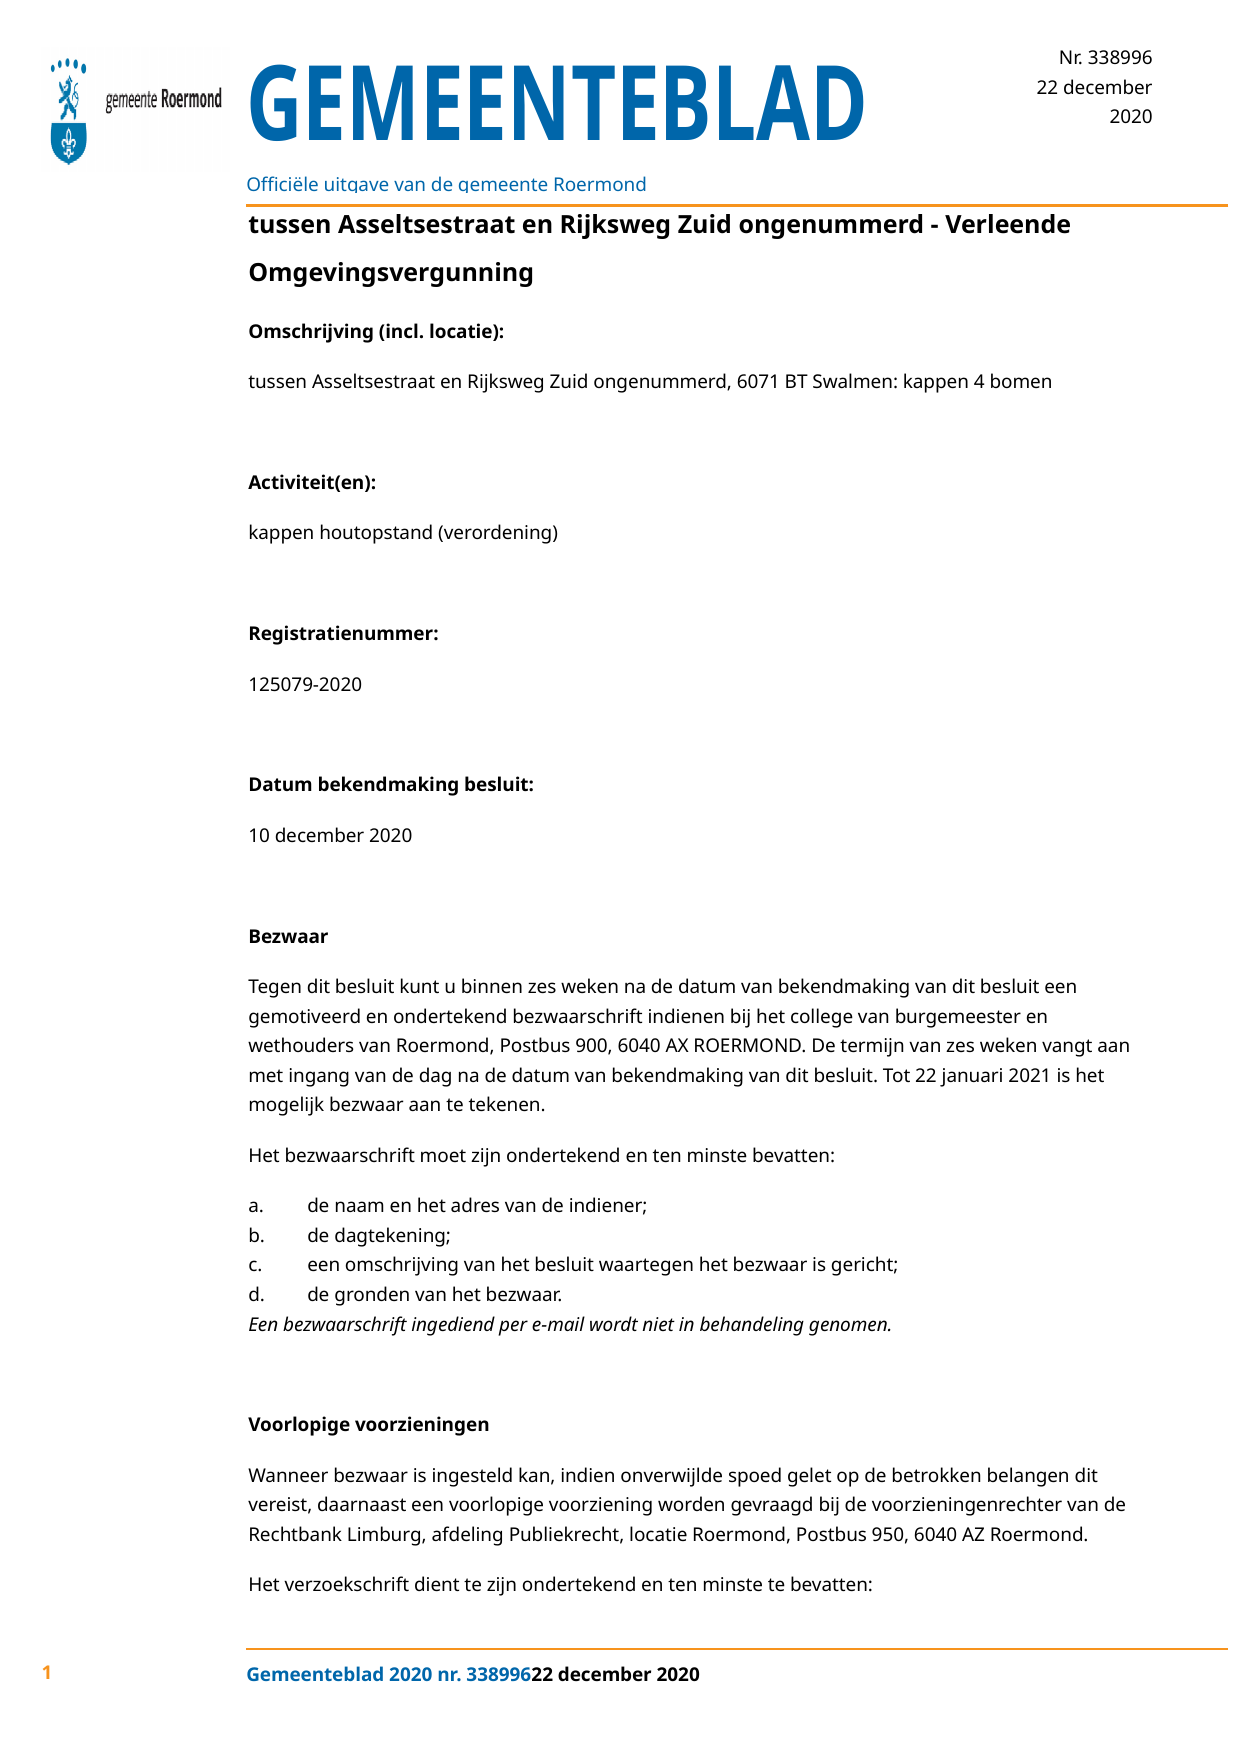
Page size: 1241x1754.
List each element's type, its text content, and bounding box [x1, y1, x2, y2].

text 10 december 2020 [248, 822, 1152, 848]
text Een bezwaarschrift ingediend per e-mail wordt niet in behandeling genomen. [248, 1311, 1152, 1337]
list de naam en het adres van de indiener; [248, 1192, 1152, 1218]
text Het bezwaarschrift moet zijn ondertekend en ten minste bevatten: [248, 1142, 1152, 1168]
list de dagtekening; [248, 1222, 1152, 1248]
list een omschrijving van het besluit waartegen het bezwaar is gericht; [248, 1252, 1152, 1277]
text Registratienummer: [248, 620, 1152, 646]
list de gronden van het bezwaar. [248, 1281, 1152, 1307]
text tussen Asseltsestraat en Rijksweg Zuid ongenummerd - Verleende Omgevingsvergunning [248, 207, 1152, 288]
text Datum bekendmaking besluit: [248, 772, 1152, 797]
text Activiteit(en): [248, 469, 1152, 495]
text Het verzoekschrift dient te zijn ondertekend en ten minste te bevatten: [248, 1572, 1152, 1597]
text 125079-2020 [248, 671, 1152, 697]
text Voorlopige voorzieningen [248, 1412, 1152, 1437]
text tussen Asseltsestraat en Rijksweg Zuid ongenummerd, 6071 BT Swalmen: kappen 4 bomen [248, 368, 1152, 394]
text Tegen dit besluit kunt u binnen zes weken na de datum van bekendmaking van dit besluit een gemotiveerd en ondertekend bezwaarschrift indienen bij het college van burgemeester en wethouders van Roermond, Postbus 900, 6040 AX ROERMOND. De termijn van zes weken vangt aan met ingang van de dag na de datum van bekendmaking van dit besluit. Tot 22 januari 2021 is het mogelijk bezwaar aan te tekenen. [248, 973, 1152, 1117]
text Bezwaar [248, 923, 1152, 949]
text kappen houtopstand (verordening) [248, 519, 1152, 545]
text Wanneer bezwaar is ingesteld kan, indien onverwijlde spoed gelet op de betrokken belangen dit vereist, daarnaast een voorlopige voorziening worden gevraagd bij de voorzieningenrechter van de Rechtbank Limburg, afdeling Publiekrecht, locatie Roermond, Postbus 950, 6040 AZ Roermond. [248, 1462, 1152, 1547]
picture [41, 47, 231, 172]
text Omschrijving (incl. locatie): [248, 318, 1152, 344]
